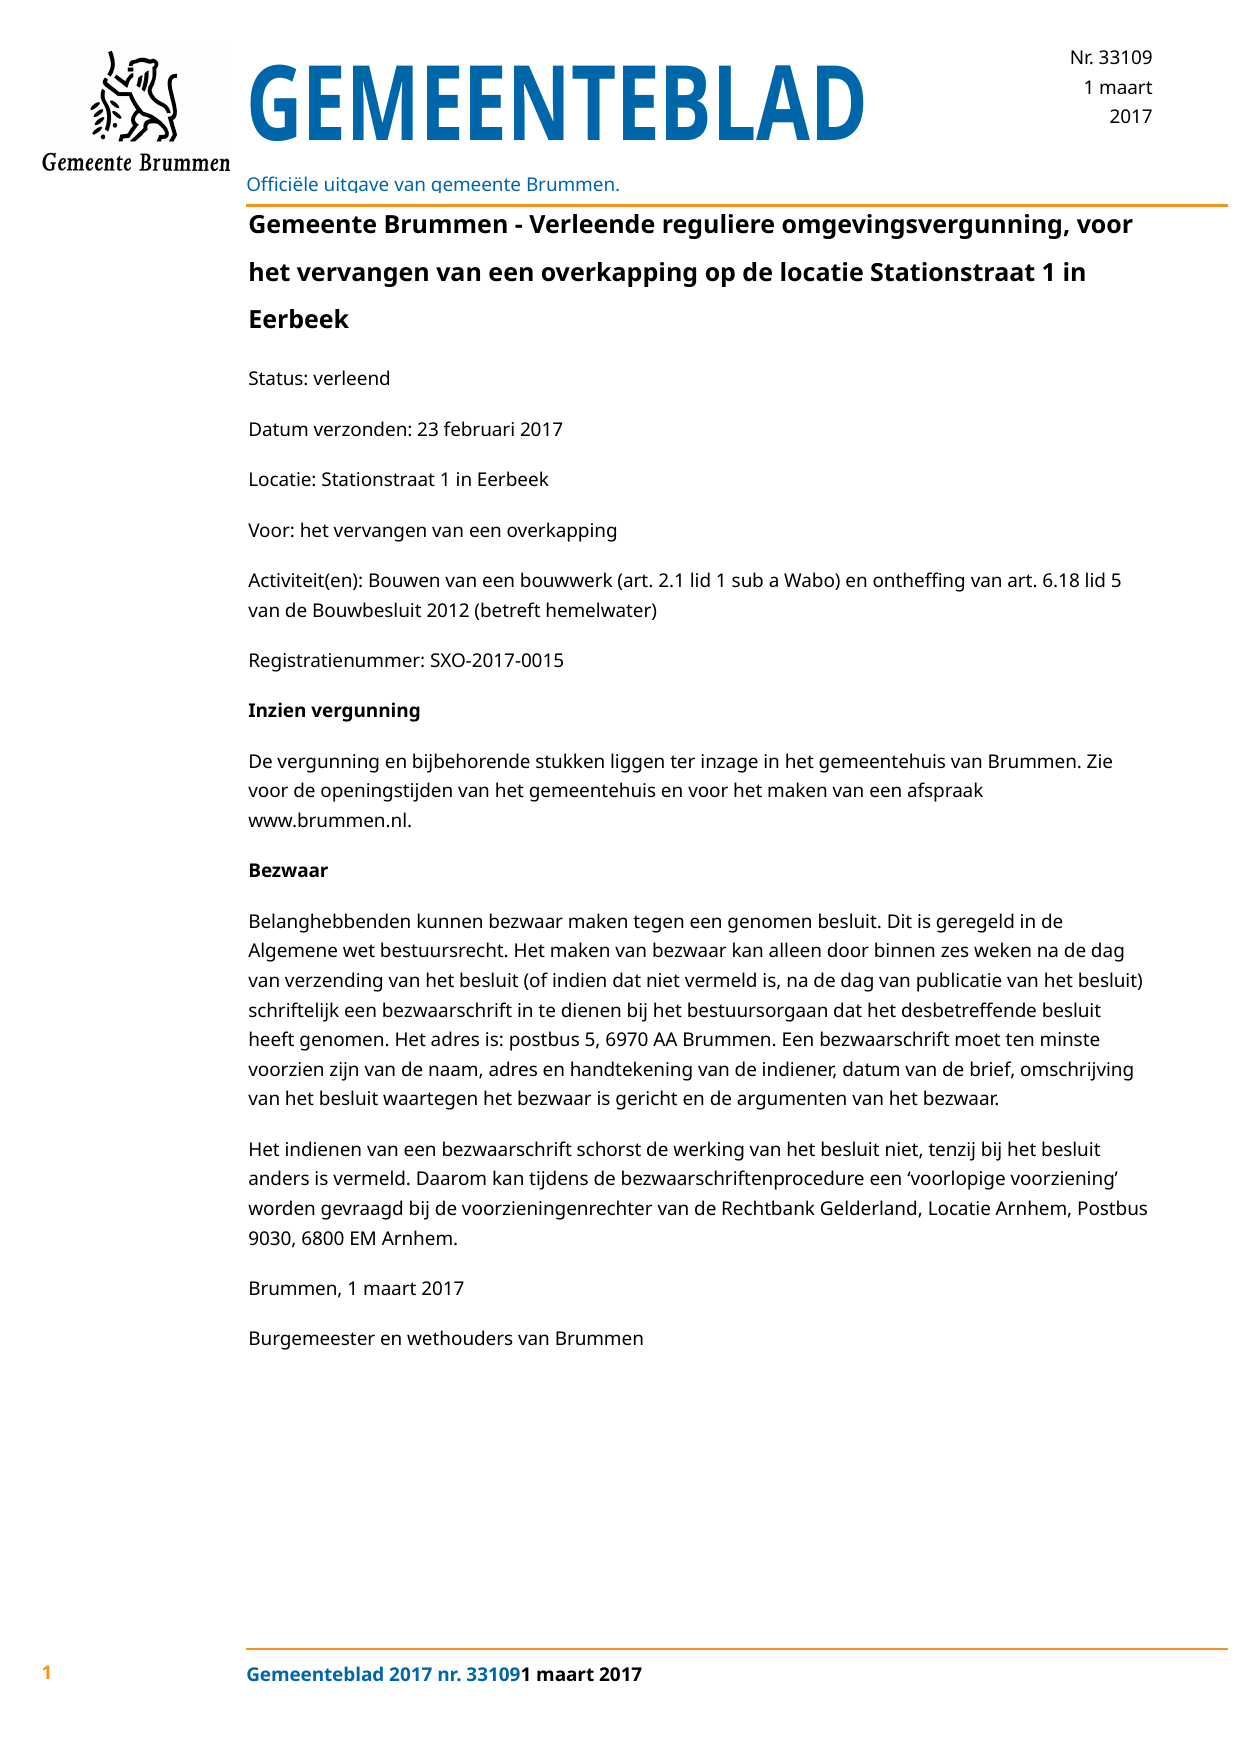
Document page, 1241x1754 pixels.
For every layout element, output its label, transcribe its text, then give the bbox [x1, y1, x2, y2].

text Bezwaar [248, 858, 1152, 883]
text Locatie: Stationstraat 1 in Eerbeek [248, 466, 1152, 492]
text Voor: het vervangen van een overkapping [248, 517, 1152, 542]
text Datum verzonden: 23 februari 2017 [248, 416, 1152, 442]
picture [41, 47, 231, 172]
text Belanghebbenden kunnen bezwaar maken tegen een genomen besluit. Dit is geregeld in de Algemene wet bestuursrecht. Het maken van bezwaar kan alleen door binnen zes weken na de dag van verzending van het besluit (of indien dat niet vermeld is, na de dag van publicatie van het besluit) schriftelijk een bezwaarschrift in te dienen bij het bestuursorgaan dat het desbetreffende besluit heeft genomen. Het adres is: postbus 5, 6970 AA Brummen. Een bezwaarschrift moet ten minste voorzien zijn van de naam, adres en handtekening van de indiener, datum van de brief, omschrijving van het besluit waartegen het bezwaar is gericht en de argumenten van het bezwaar. [248, 908, 1152, 1111]
text Burgemeester en wethouders van Brummen [248, 1326, 1152, 1351]
text Gemeente Brummen - Verleende reguliere omgevingsvergunning, voor het vervangen van een overkapping op de locatie Stationstraat 1 in Eerbeek [248, 207, 1152, 336]
text De vergunning en bijbehorende stukken liggen ter inzage in het gemeentehuis van Brummen. Zie voor de openingstijden van het gemeentehuis en voor het maken van een afspraak www.brummen.nl. [248, 748, 1152, 833]
text Activiteit(en): Bouwen van een bouwwerk (art. 2.1 lid 1 sub a Wabo) en ontheffing van art. 6.18 lid 5 van de Bouwbesluit 2012 (betreft hemelwater) [248, 567, 1152, 622]
text Inzien vergunning [248, 698, 1152, 723]
text Status: verleend [248, 366, 1152, 391]
text Het indienen van een bezwaarschrift schorst de werking van het besluit niet, tenzij bij het besluit anders is vermeld. Daarom kan tijdens de bezwaarschriftenprocedure een ‘voorlopige voorziening’ worden gevraagd bij de voorzieningenrechter van de Rechtbank Gelderland, Locatie Arnhem, Postbus 9030, 6800 EM Arnhem. [248, 1136, 1152, 1250]
text Registratienummer: SXO-2017-0015 [248, 647, 1152, 673]
text Brummen, 1 maart 2017 [248, 1275, 1152, 1301]
